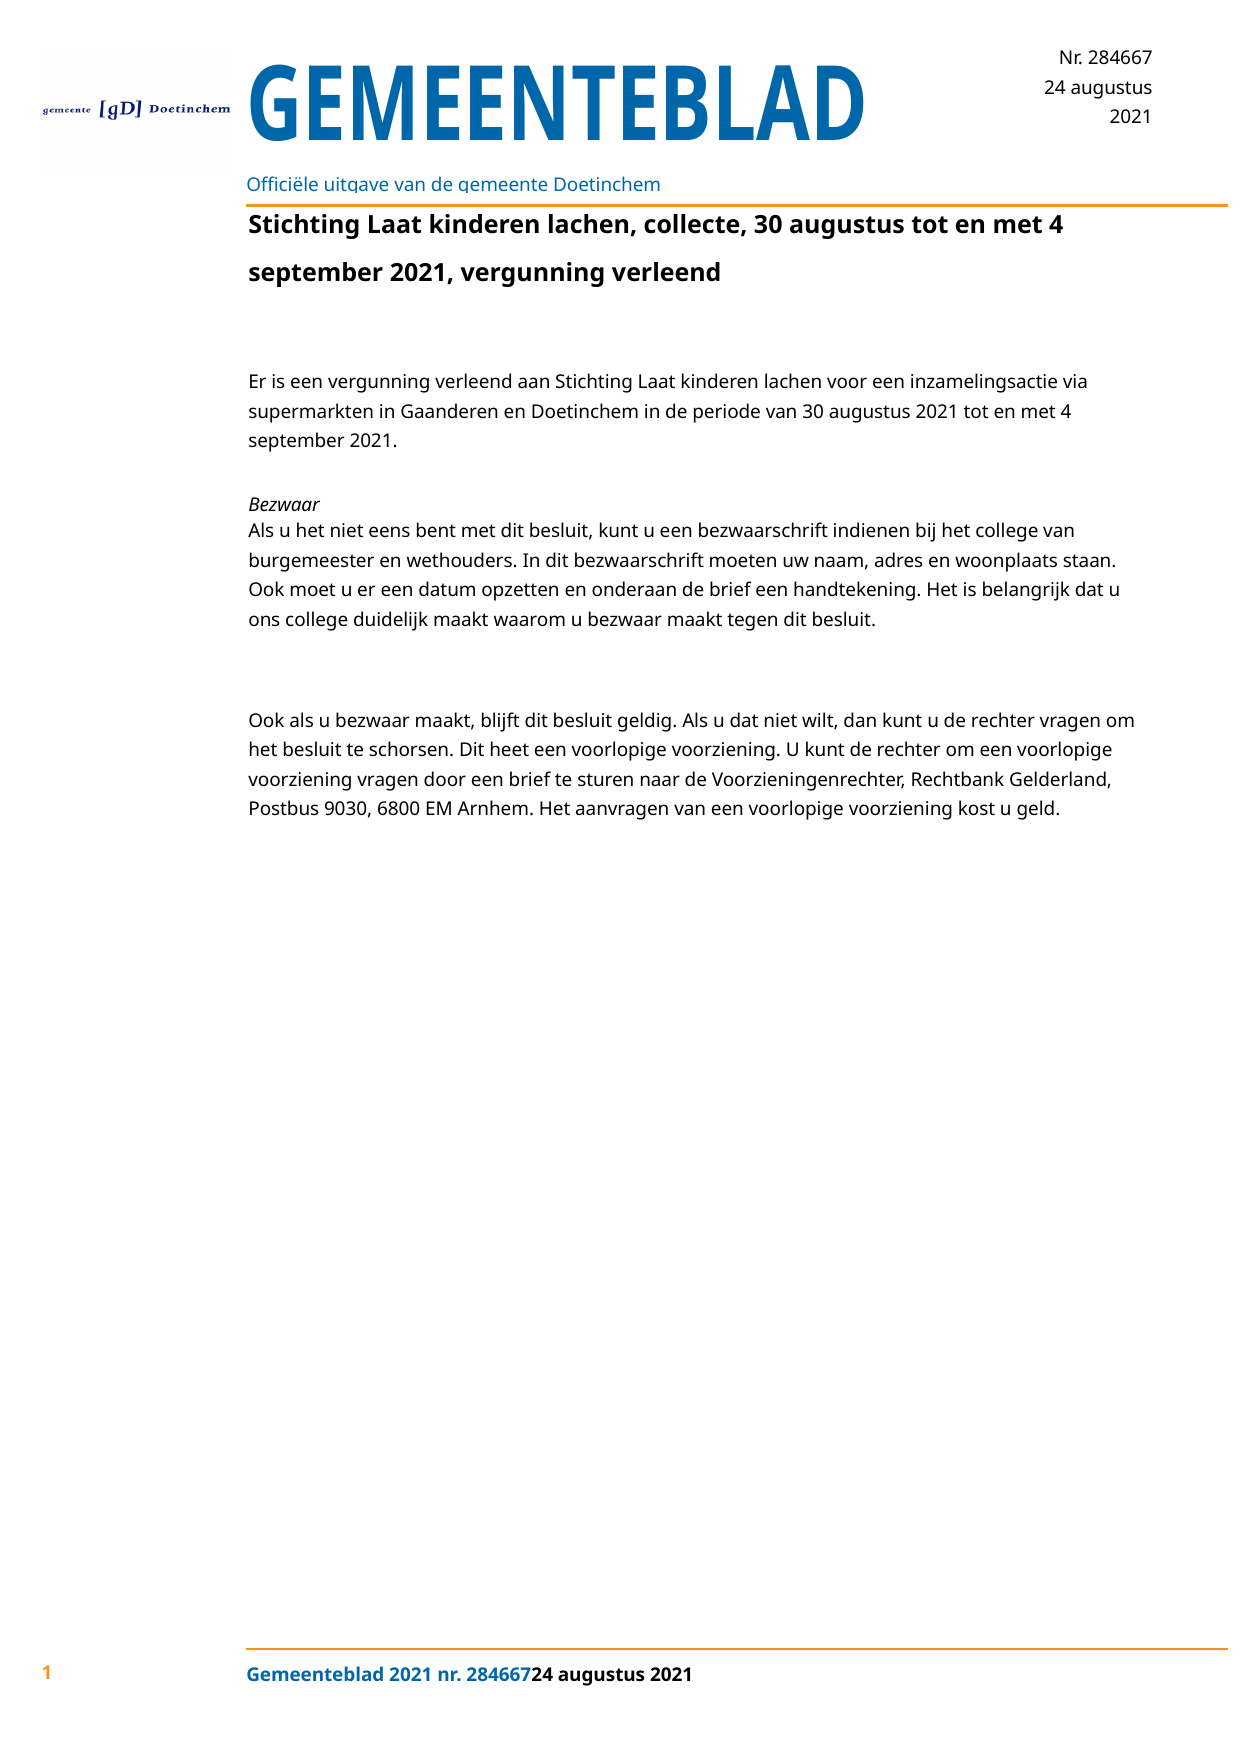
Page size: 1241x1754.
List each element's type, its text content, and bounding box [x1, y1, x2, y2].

text Ook als u bezwaar maakt, blijft dit besluit geldig. Als u dat niet wilt, dan kunt u de rechter vragen om het besluit te schorsen. Dit heet een voorlopige voorziening. U kunt de rechter om een voorlopige voorziening vragen door een brief te sturen naar de Voorzieningenrechter, Rechtbank Gelderland, Postbus 9030, 6800 EM Arnhem. Het aanvragen van een voorlopige voorziening kost u geld. [248, 707, 1152, 821]
picture [41, 47, 231, 172]
text Stichting Laat kinderen lachen, collecte, 30 augustus tot en met 4 september 2021, vergunning verleend [248, 207, 1152, 288]
text Als u het niet eens bent met dit besluit, kunt u een bezwaarschrift indienen bij het college van burgemeester en wethouders. In dit bezwaarschrift moeten uw naam, adres en woonplaats staan. Ook moet u er een datum opzetten en onderaan de brief een handtekening. Het is belangrijk dat u ons college duidelijk maakt waarom u bezwaar maakt tegen dit besluit. [248, 517, 1152, 632]
text Er is een vergunning verleend aan Stichting Laat kinderen lachen voor een inzamelingsactie via supermarkten in Gaanderen en Doetinchem in de periode van 30 augustus 2021 tot en met 4 september 2021. [248, 368, 1152, 453]
text Bezwaar [248, 491, 1152, 517]
